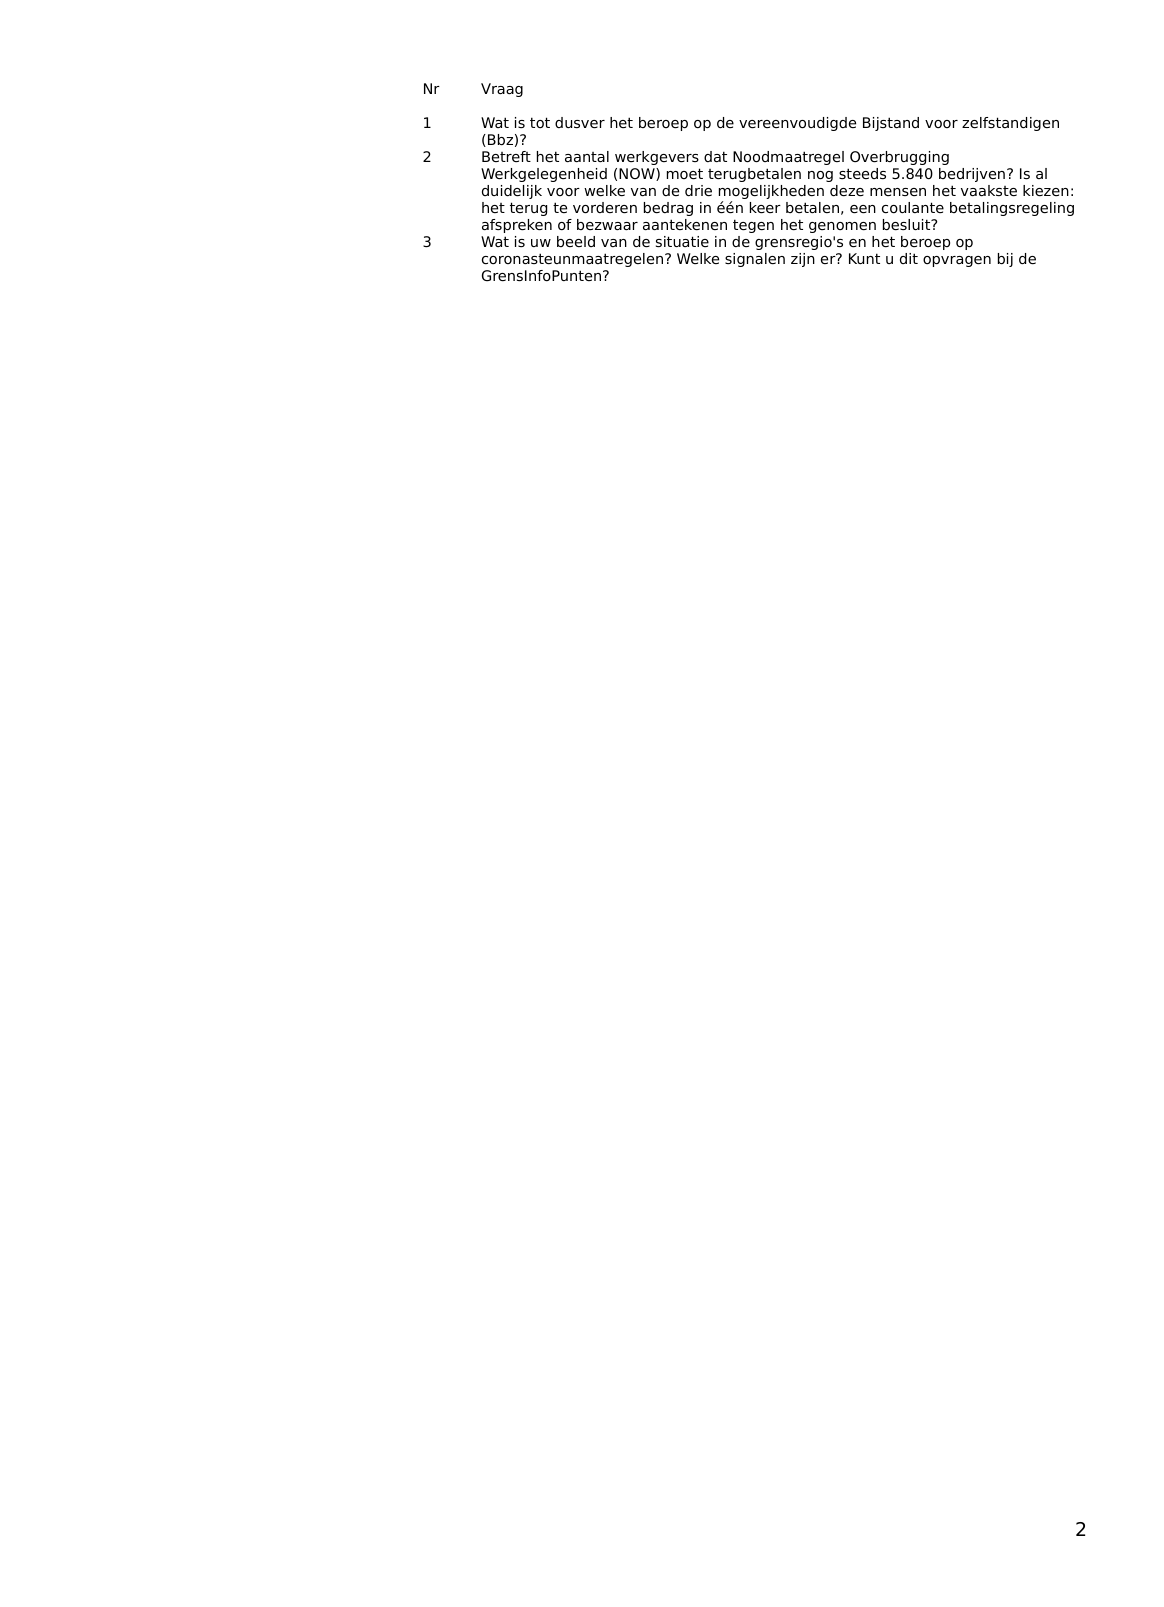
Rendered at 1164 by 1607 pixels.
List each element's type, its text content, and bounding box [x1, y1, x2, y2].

table_cell Wat is tot dusver het beroep op de vereenvoudigde Bijstand voor zelfstandigen (Bbz)? [475, 115, 1087, 149]
table_cell [475, 98, 1087, 115]
table_header Vraag [475, 81, 1087, 98]
table_cell 1 [422, 115, 475, 149]
table_cell [422, 98, 475, 115]
table_cell Betreft het aantal werkgevers dat Noodmaatregel Overbrugging Werkgelegenheid (NOW) moet terugbetalen nog steeds 5.840 bedrijven? Is al duidelijk voor welke van de drie mogelijkheden deze mensen het vaakste kiezen: het terug te vorderen bedrag in één keer betalen, een coulante betalingsregeling afspreken of bezwaar aantekenen tegen het genomen besluit? [475, 149, 1087, 234]
table_cell Wat is uw beeld van de situatie in de grensregio's en het beroep op coronasteunmaatregelen? Welke signalen zijn er? Kunt u dit opvragen bij de GrensInfoPunten? [475, 234, 1087, 285]
table_cell 3 [422, 234, 475, 285]
table_header Nr [422, 81, 475, 98]
table_cell 2 [422, 149, 475, 234]
